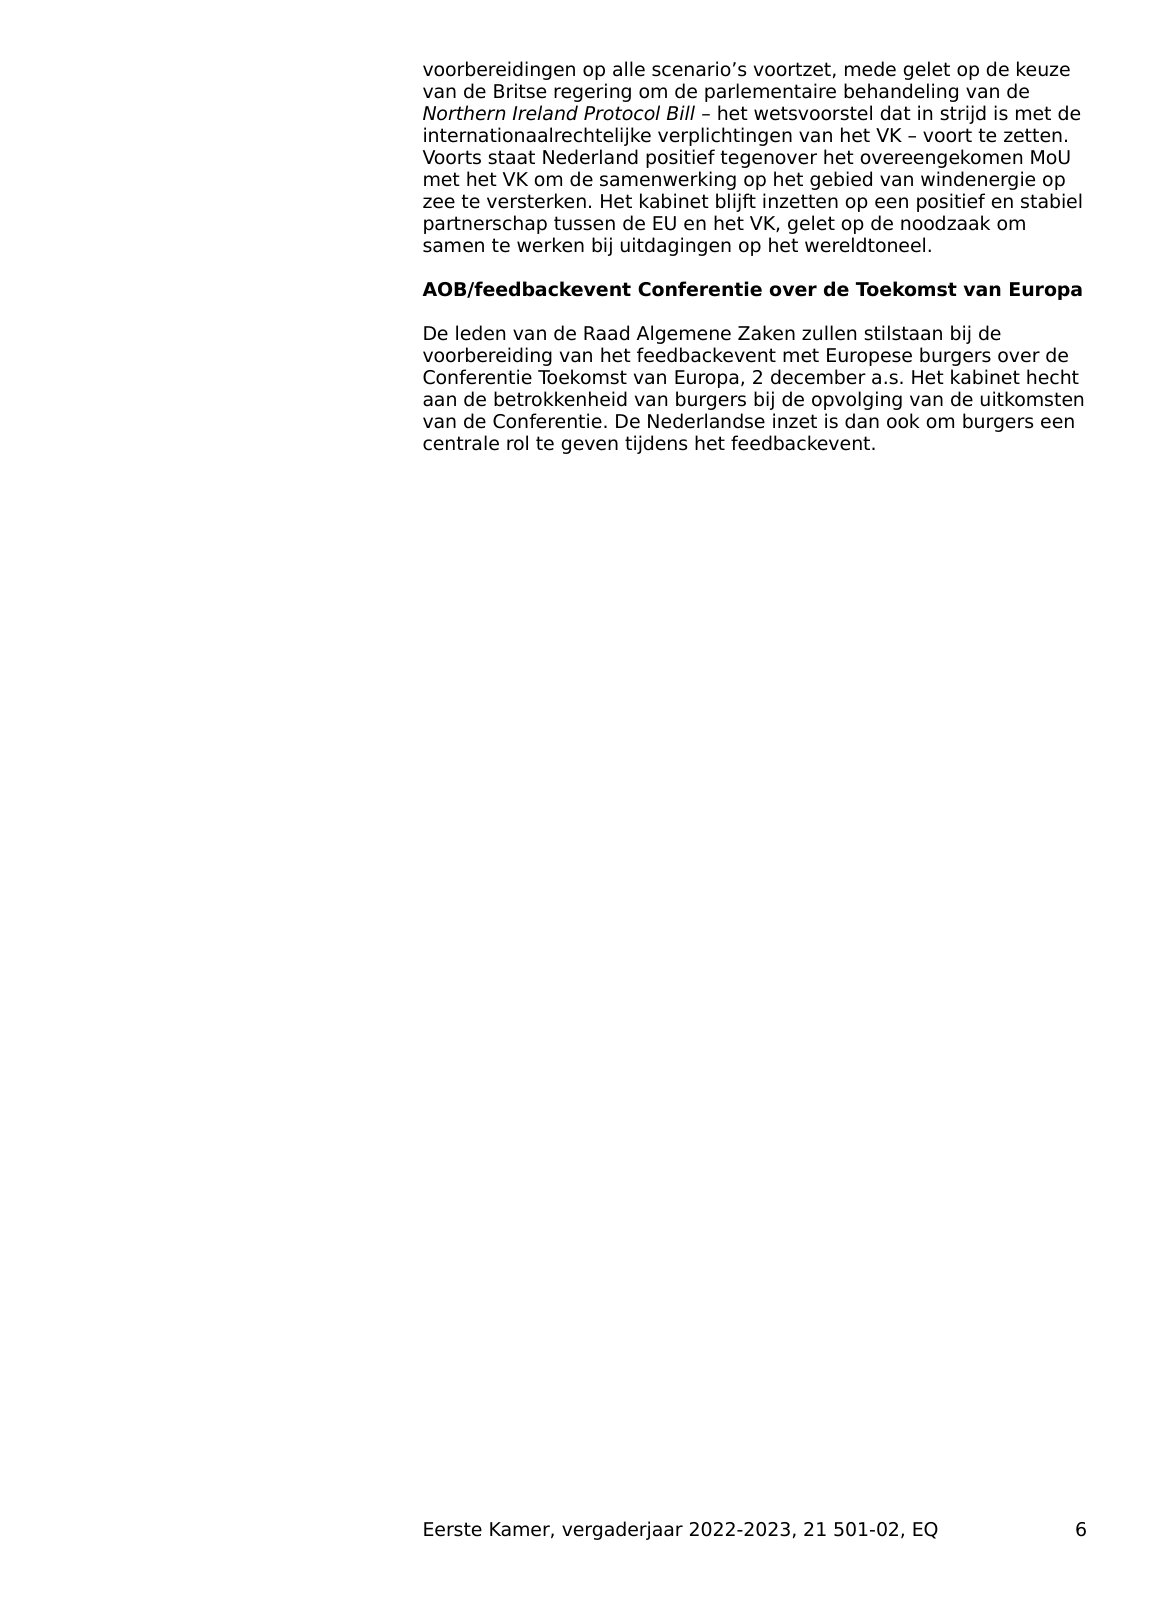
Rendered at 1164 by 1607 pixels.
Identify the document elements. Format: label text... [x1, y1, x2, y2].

subtitle AOB/feedbackevent Conferentie over de Toekomst van Europa [422, 279, 1087, 301]
text voorbereidingen op alle scenario’s voortzet, mede gelet op de keuze van de Britse regering om de parlementaire behandeling van de Northern Ireland Protocol Bill – het wetsvoorstel dat in strijd is met de internationaalrechtelijke verplichtingen van het VK – voort te zetten. Voorts staat Nederland positief tegenover het overeengekomen MoU met het VK om de samenwerking op het gebied van windenergie op zee te versterken. Het kabinet blijft inzetten op een positief en stabiel partnerschap tussen de EU en het VK, gelet op de noodzaak om samen te werken bij uitdagingen op het wereldtoneel. [422, 59, 1087, 257]
text De leden van de Raad Algemene Zaken zullen stilstaan bij de voorbereiding van het feedbackevent met Europese burgers over de Conferentie Toekomst van Europa, 2 december a.s. Het kabinet hecht aan de betrokkenheid van burgers bij de opvolging van de uitkomsten van de Conferentie. De Nederlandse inzet is dan ook om burgers een centrale rol te geven tijdens het feedbackevent. [422, 323, 1087, 455]
